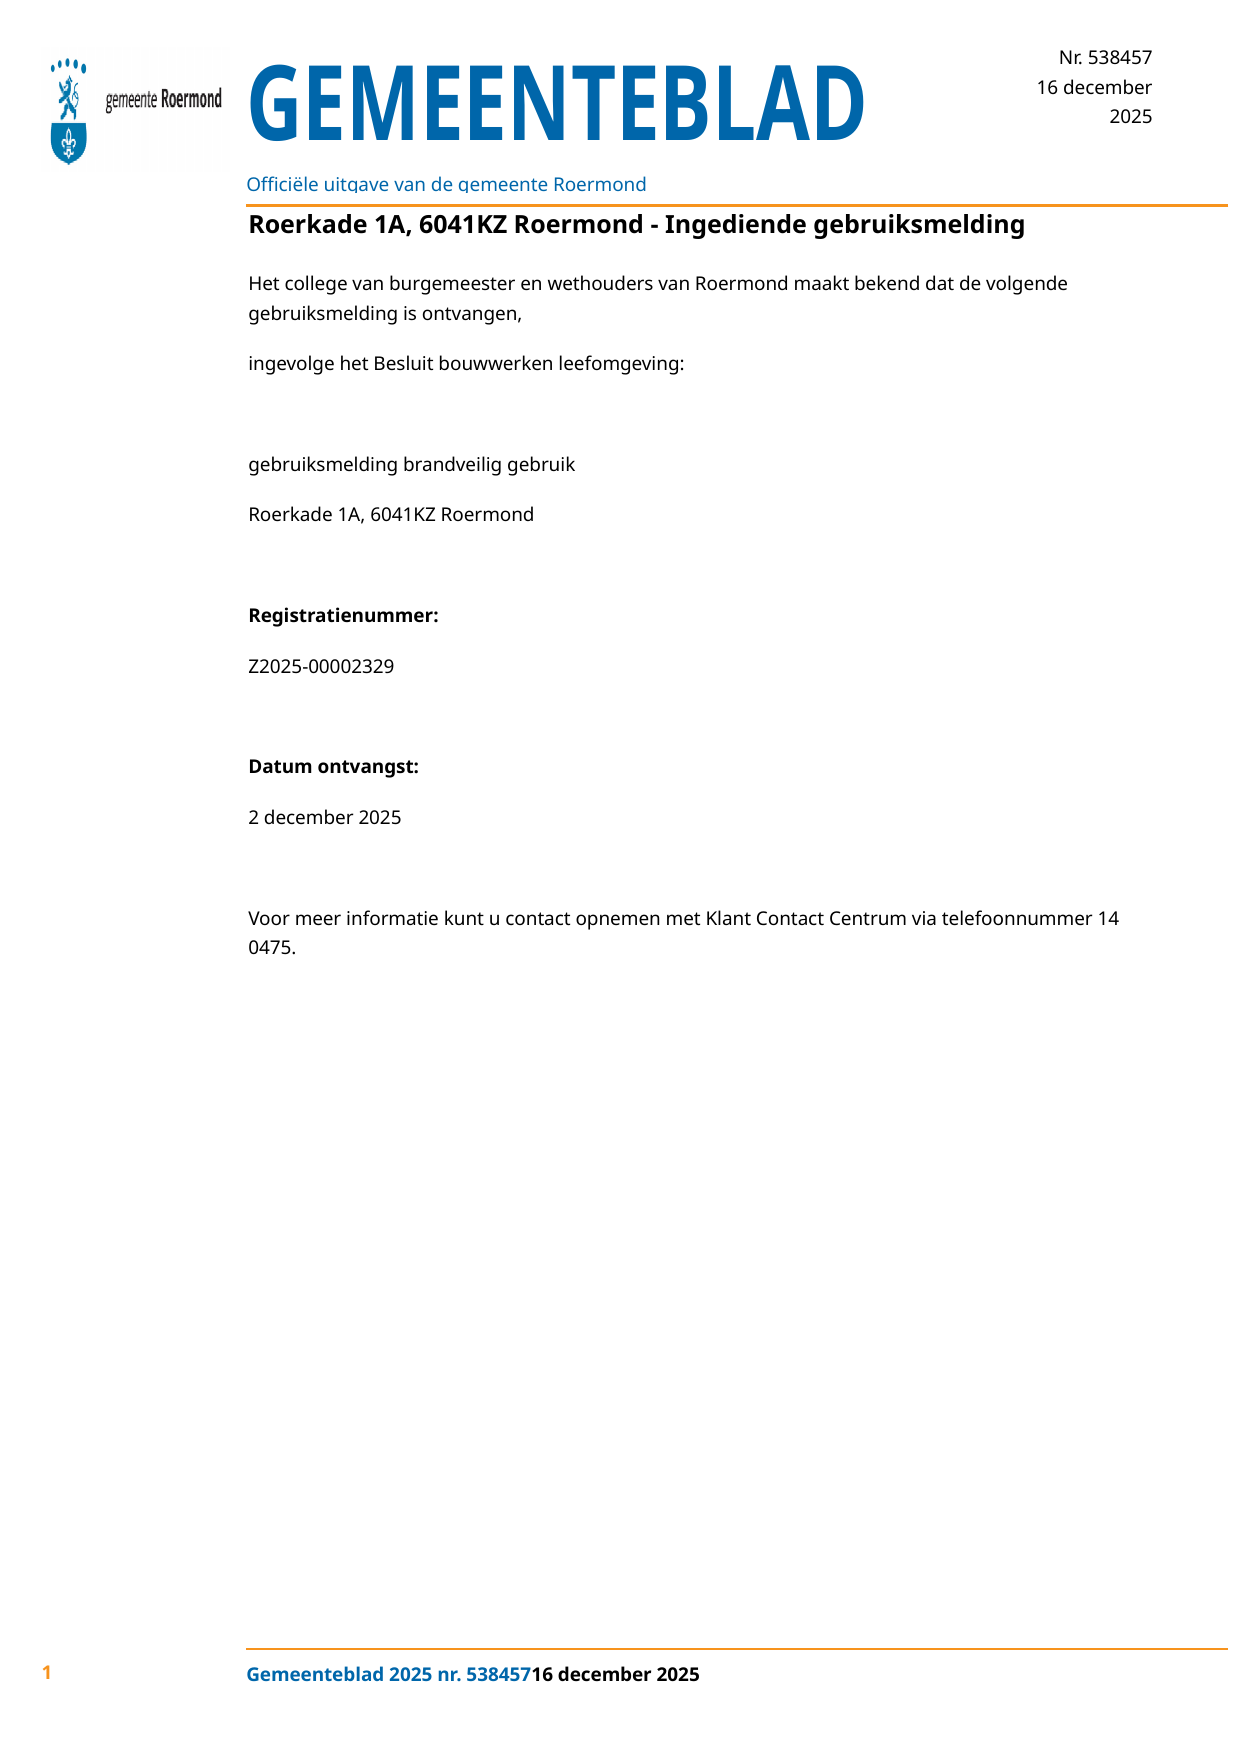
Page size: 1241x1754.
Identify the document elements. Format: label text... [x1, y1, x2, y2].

text ingevolge het Besluit bouwwerken leefomgeving: [248, 350, 1152, 376]
text Voor meer informatie kunt u contact opnemen met Klant Contact Centrum via telefoonnummer 14 0475. [248, 905, 1152, 960]
text Z2025-00002329 [248, 653, 1152, 678]
text Registratienummer: [248, 602, 1152, 628]
text Roerkade 1A, 6041KZ Roermond - Ingediende gebruiksmelding [248, 207, 1152, 241]
text Het college van burgemeester en wethouders van Roermond maakt bekend dat de volgende gebruiksmelding is ontvangen, [248, 270, 1152, 326]
text 2 december 2025 [248, 804, 1152, 830]
picture [41, 47, 231, 172]
text Roerkade 1A, 6041KZ Roermond [248, 502, 1152, 527]
text gebruiksmelding brandveilig gebruik [248, 451, 1152, 477]
text Datum ontvangst: [248, 754, 1152, 779]
